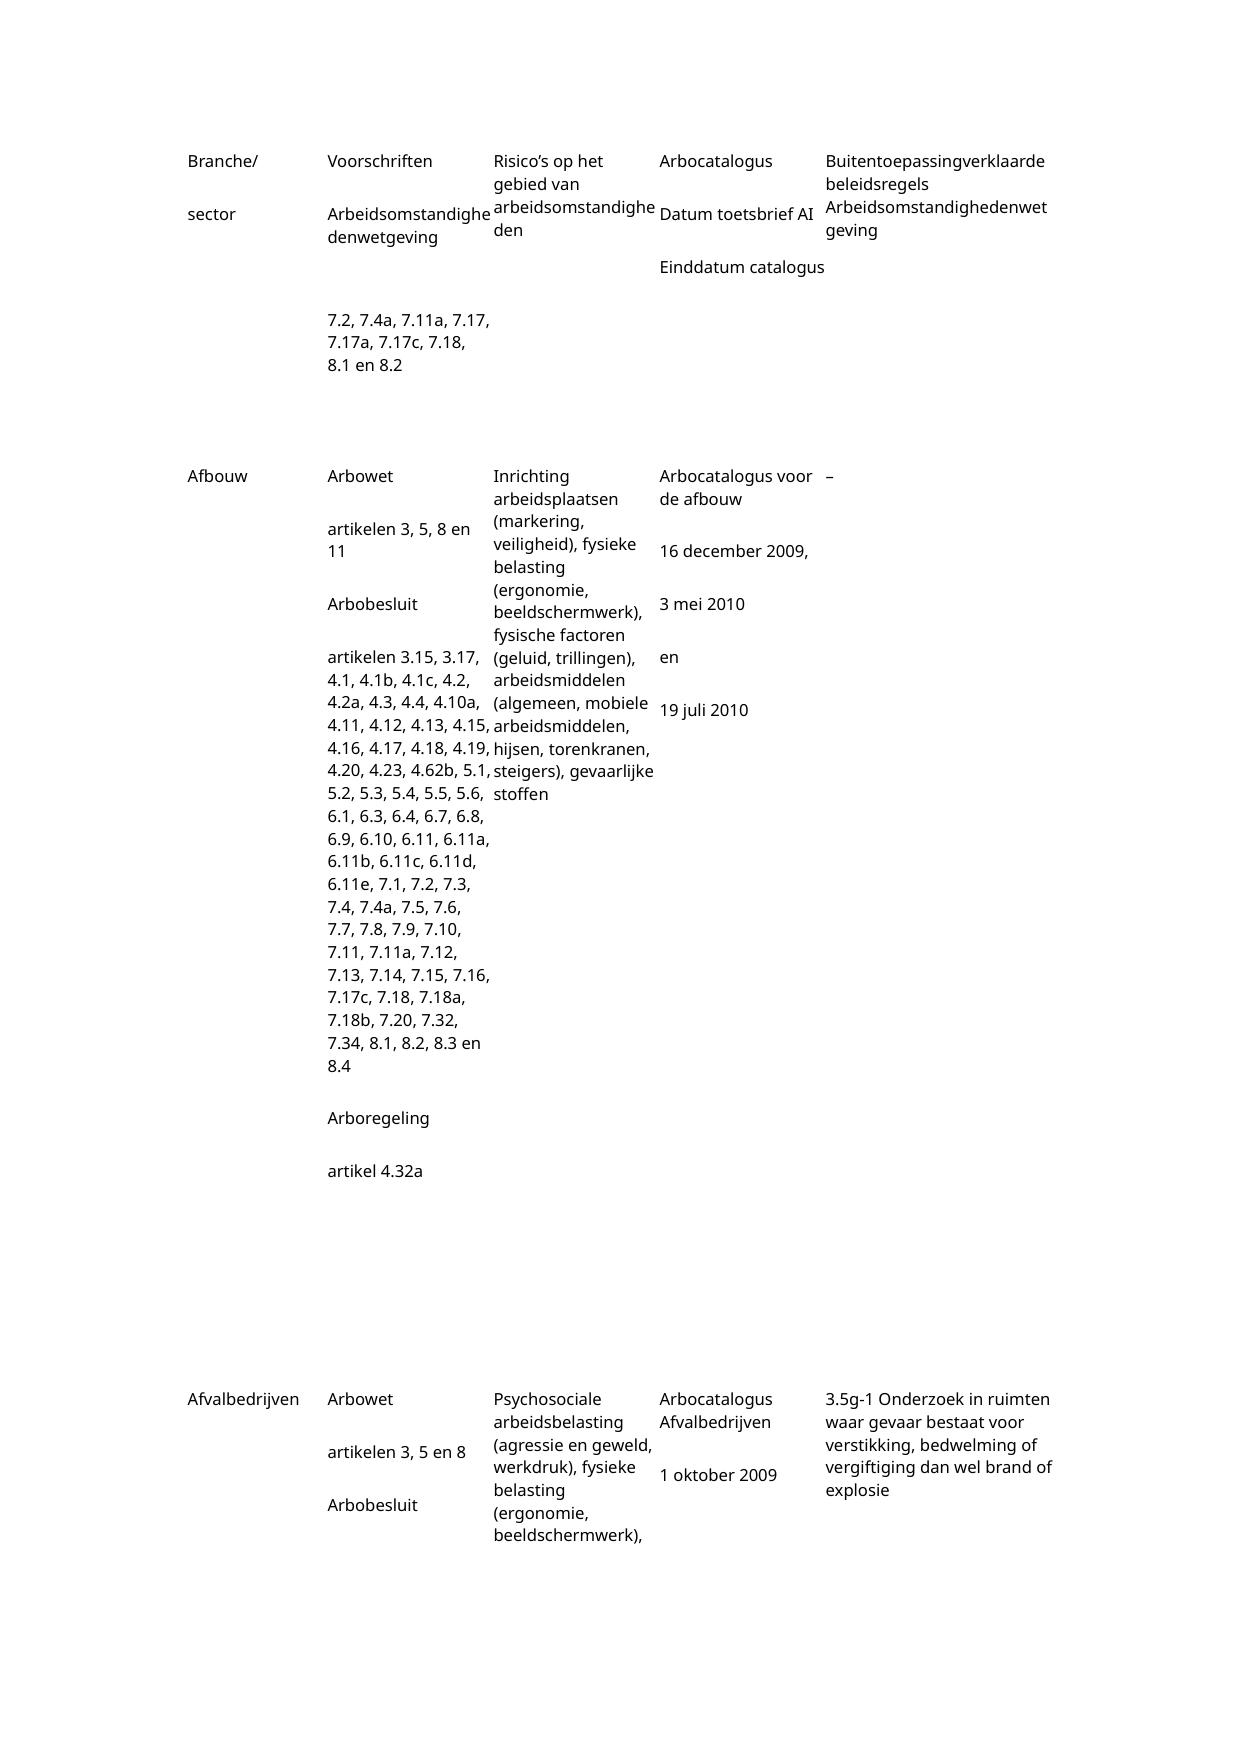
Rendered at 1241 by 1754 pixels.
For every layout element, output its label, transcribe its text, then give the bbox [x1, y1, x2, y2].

table_cell Afbouw [188, 465, 327, 1212]
table_cell [825, 308, 1053, 406]
table_cell [493, 308, 659, 406]
table_cell [188, 406, 327, 465]
table_header Buitentoepassingverklaarde beleidsregels Arbeidsomstandighedenwetgeving [825, 150, 1053, 308]
table_cell Arbowet artikelen 3, 5 en 8 Arbobesluit [327, 1388, 493, 1547]
table_cell 3.5g-1 Onderzoek in ruimten waar gevaar bestaat voor verstikking, bedwelming of vergiftiging dan wel brand of explosie [825, 1388, 1053, 1547]
table_cell [327, 1271, 493, 1329]
table_header Arbocatalogus Datum toetsbrief AI Einddatum catalogus [659, 150, 825, 308]
table_header Branche/ sector [188, 150, 327, 308]
table_cell [493, 1271, 659, 1329]
table_cell 7.2, 7.4a, 7.11a, 7.17, 7.17a, 7.17c, 7.18, 8.1 en 8.2 [327, 308, 493, 406]
table_cell [659, 1271, 825, 1329]
table_cell [493, 406, 659, 465]
table_cell [825, 406, 1053, 465]
table_cell Inrichting arbeidsplaatsen (markering, veiligheid), fysieke belasting (ergonomie, beeldschermwerk), fysische factoren (geluid, trillingen), arbeidsmiddelen (algemeen, mobiele arbeidsmiddelen, hijsen, torenkranen, steigers), gevaarlijke stoffen [493, 465, 659, 1212]
table_header Risico’s op het gebied van arbeidsomstandigheden [493, 150, 659, 308]
table_cell [659, 308, 825, 406]
table_cell Arbowet artikelen 3, 5, 8 en 11 Arbobesluit artikelen 3.15, 3.17, 4.1, 4.1b, 4.1c, 4.2, 4.2a, 4.3, 4.4, 4.10a, 4.11, 4.12, 4.13, 4.15, 4.16, 4.17, 4.18, 4.19, 4.20, 4.23, 4.62b, 5.1, 5.2, 5.3, 5.4, 5.5, 5.6, 6.1, 6.3, 6.4, 6.7, 6.8, 6.9, 6.10, 6.11, 6.11a, 6.11b, 6.11c, 6.11d, 6.11e, 7.1, 7.2, 7.3, 7.4, 7.4a, 7.5, 7.6, 7.7, 7.8, 7.9, 7.10, 7.11, 7.11a, 7.12, 7.13, 7.14, 7.15, 7.16, 7.17c, 7.18, 7.18a, 7.18b, 7.20, 7.32, 7.34, 8.1, 8.2, 8.3 en 8.4 Arboregeling artikel 4.32a [327, 465, 493, 1212]
table_cell [188, 1271, 327, 1329]
table_cell Afvalbedrijven [188, 1388, 327, 1547]
table_cell [659, 1329, 825, 1388]
table_cell [825, 1329, 1053, 1388]
table_cell [327, 1329, 493, 1388]
table_cell Psychosociale arbeidsbelasting (agressie en geweld, werkdruk), fysieke belasting (ergonomie, beeldschermwerk), [493, 1388, 659, 1547]
table_cell – [825, 465, 1053, 1212]
table_cell Arbocatalogus Afvalbedrijven 1 oktober 2009 [659, 1388, 825, 1547]
table_cell [188, 1329, 327, 1388]
table_cell [188, 308, 327, 406]
table_cell [825, 1213, 1053, 1271]
table_cell [659, 406, 825, 465]
table_cell [327, 406, 493, 465]
table_cell [493, 1213, 659, 1271]
table_cell Arbocatalogus voor de afbouw 16 december 2009, 3 mei 2010 en 19 juli 2010 [659, 465, 825, 1212]
table_header Voorschriften Arbeidsomstandighedenwetgeving [327, 150, 493, 308]
table_cell [327, 1213, 493, 1271]
table_cell [493, 1329, 659, 1388]
table_cell [825, 1271, 1053, 1329]
table_cell [188, 1213, 327, 1271]
table_cell [659, 1213, 825, 1271]
